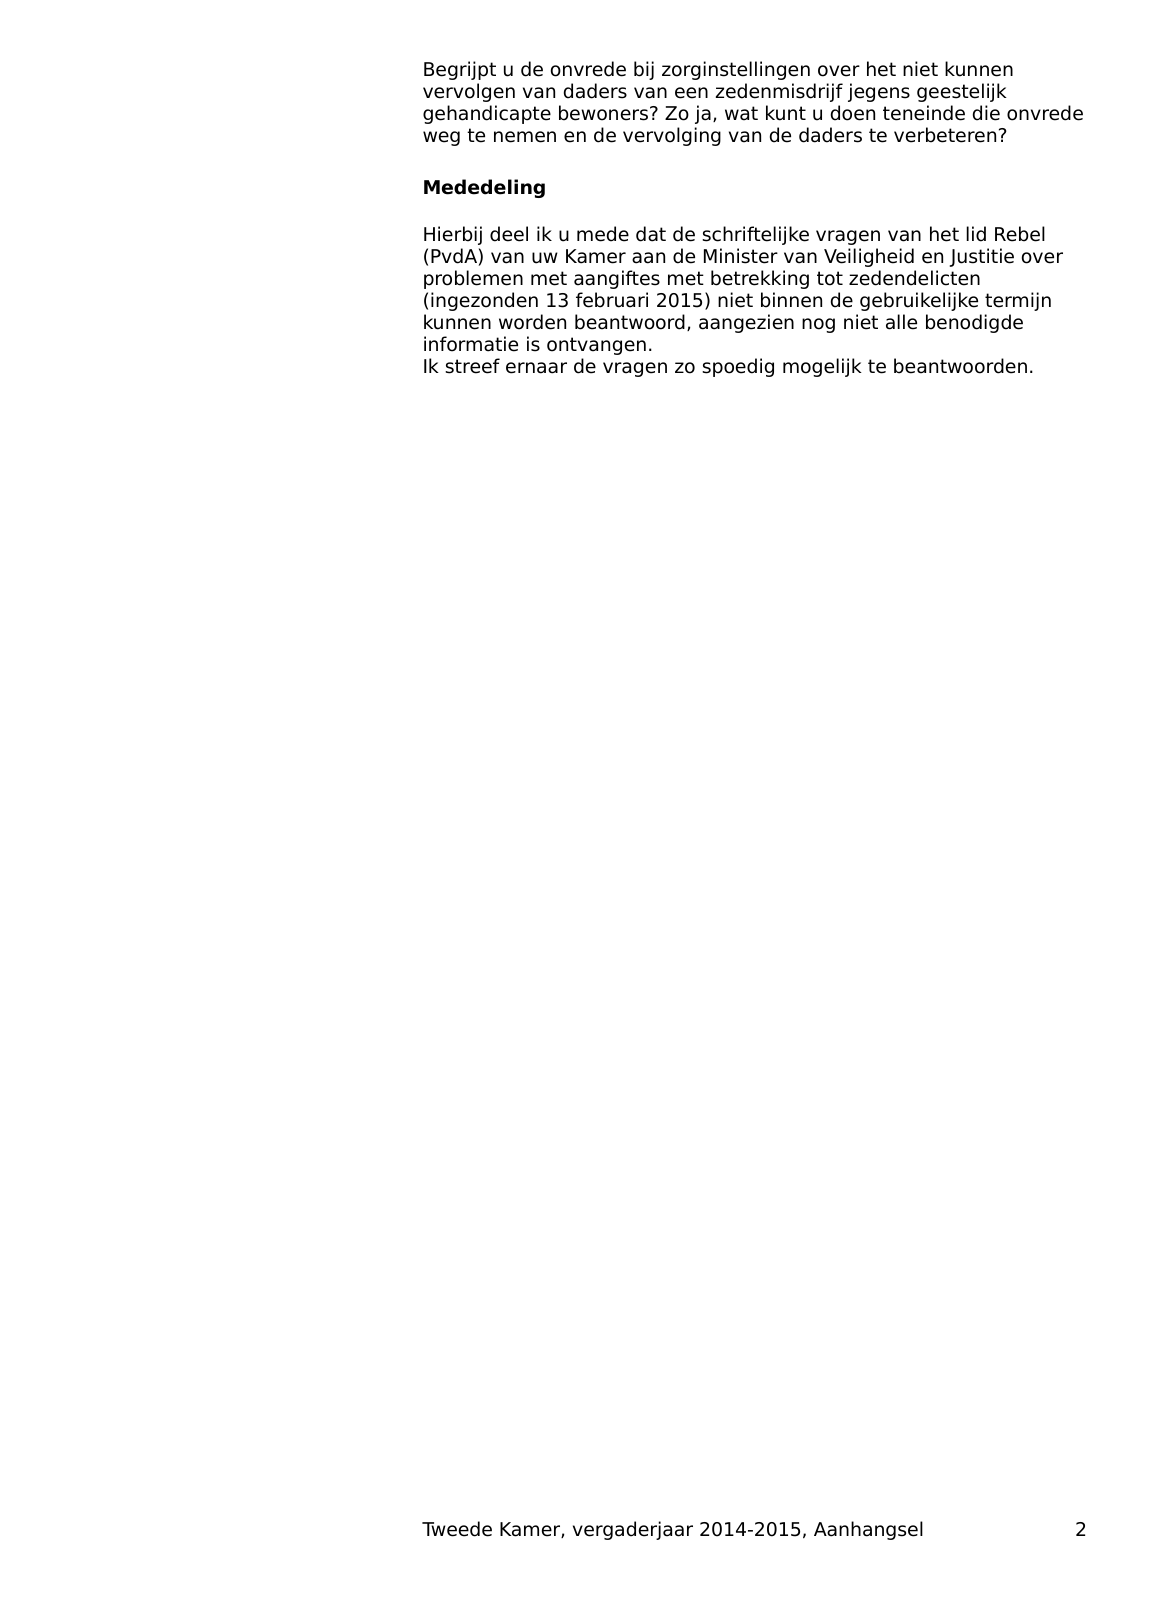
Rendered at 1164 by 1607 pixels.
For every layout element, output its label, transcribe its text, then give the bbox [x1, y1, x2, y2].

text Ik streef ernaar de vragen zo spoedig mogelijk te beantwoorden. [422, 356, 1087, 378]
subtitle Mededeling [422, 177, 1087, 199]
text Begrijpt u de onvrede bij zorginstellingen over het niet kunnen vervolgen van daders van een zedenmisdrijf jegens geestelijk gehandicapte bewoners? Zo ja, wat kunt u doen teneinde die onvrede weg te nemen en de vervolging van de daders te verbeteren? [422, 59, 1087, 147]
text Hierbij deel ik u mede dat de schriftelijke vragen van het lid Rebel (PvdA) van uw Kamer aan de Minister van Veiligheid en Justitie over problemen met aangiftes met betrekking tot zedendelicten (ingezonden 13 februari 2015) niet binnen de gebruikelijke termijn kunnen worden beantwoord, aangezien nog niet alle benodigde informatie is ontvangen. [422, 224, 1087, 356]
